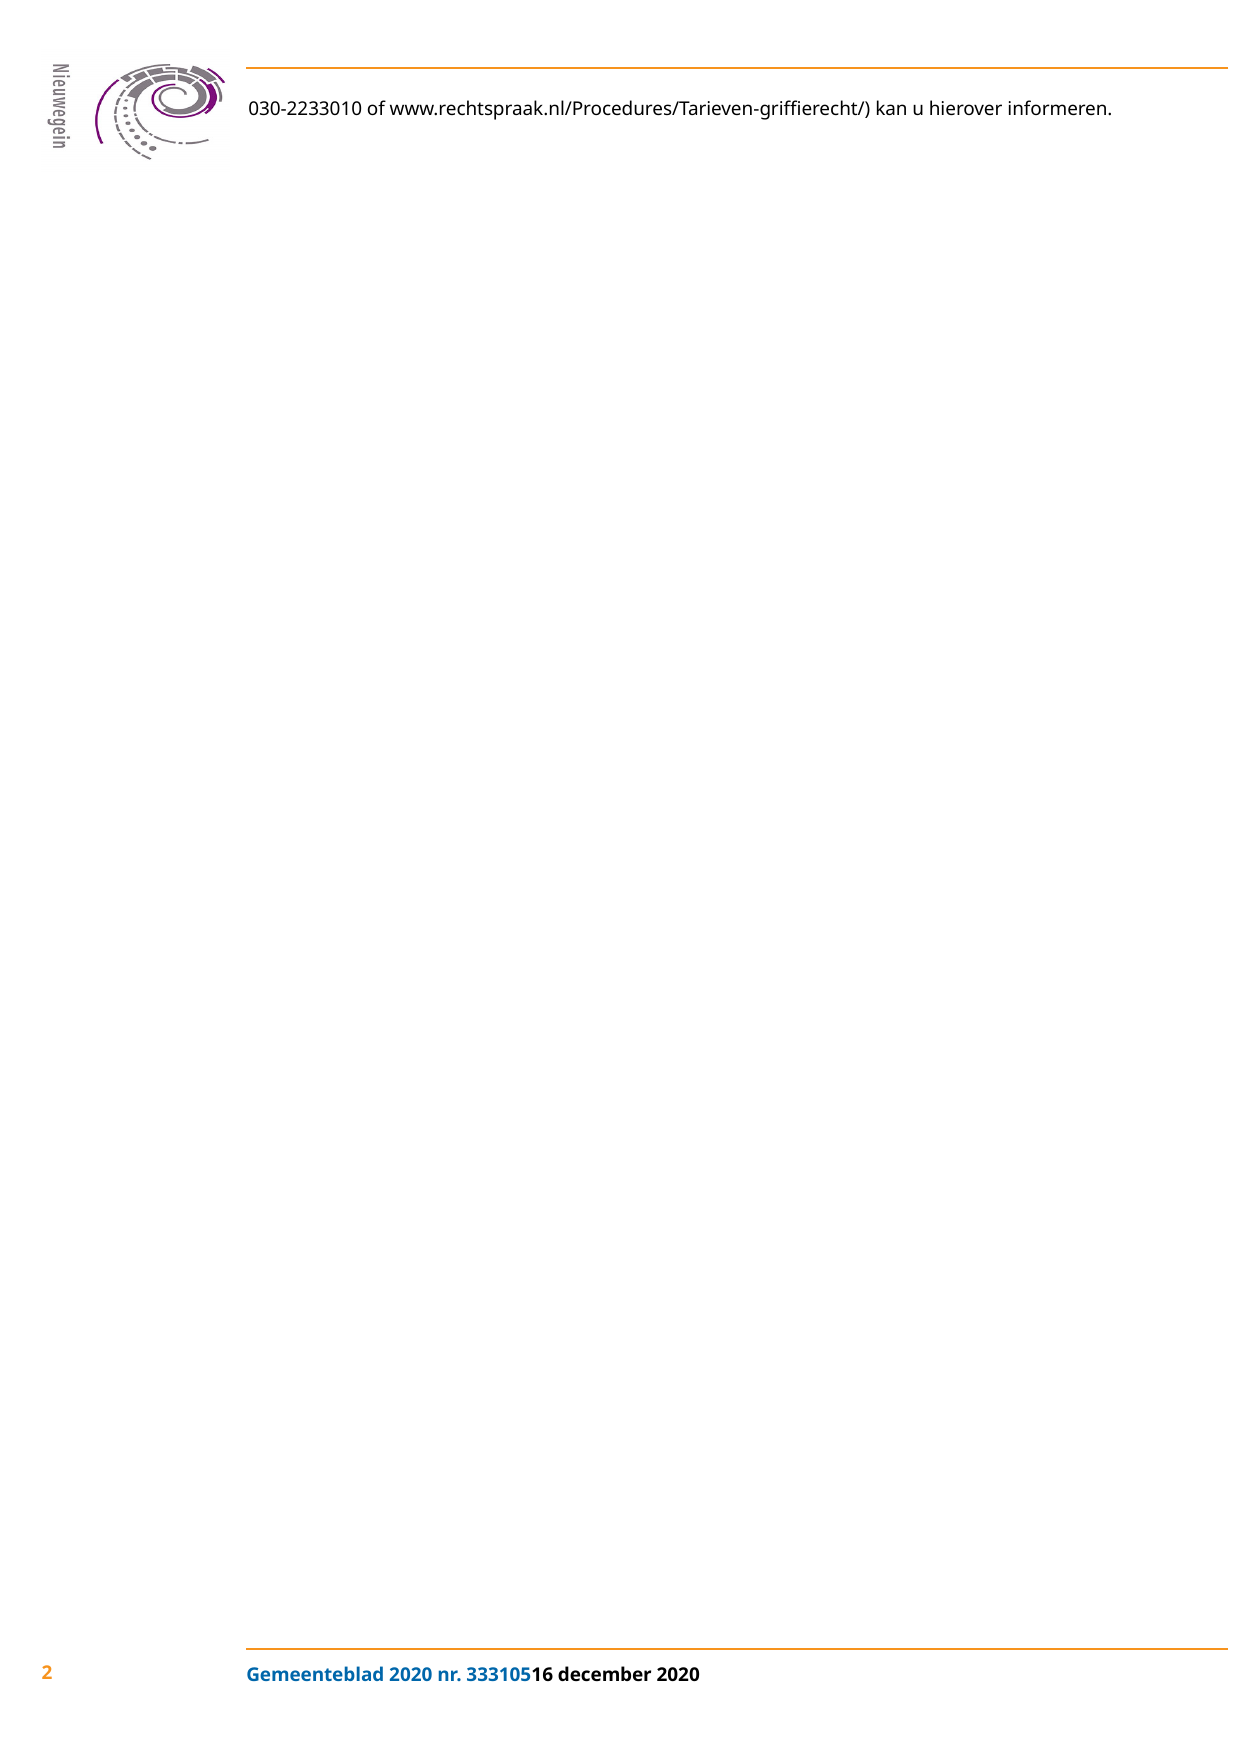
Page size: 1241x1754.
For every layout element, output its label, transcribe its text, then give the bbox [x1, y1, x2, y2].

text 030-2233010 of www.rechtspraak.nl/Procedures/Tarieven-griffierecht/) kan u hierover informeren. [248, 95, 1152, 121]
picture [41, 47, 231, 172]
